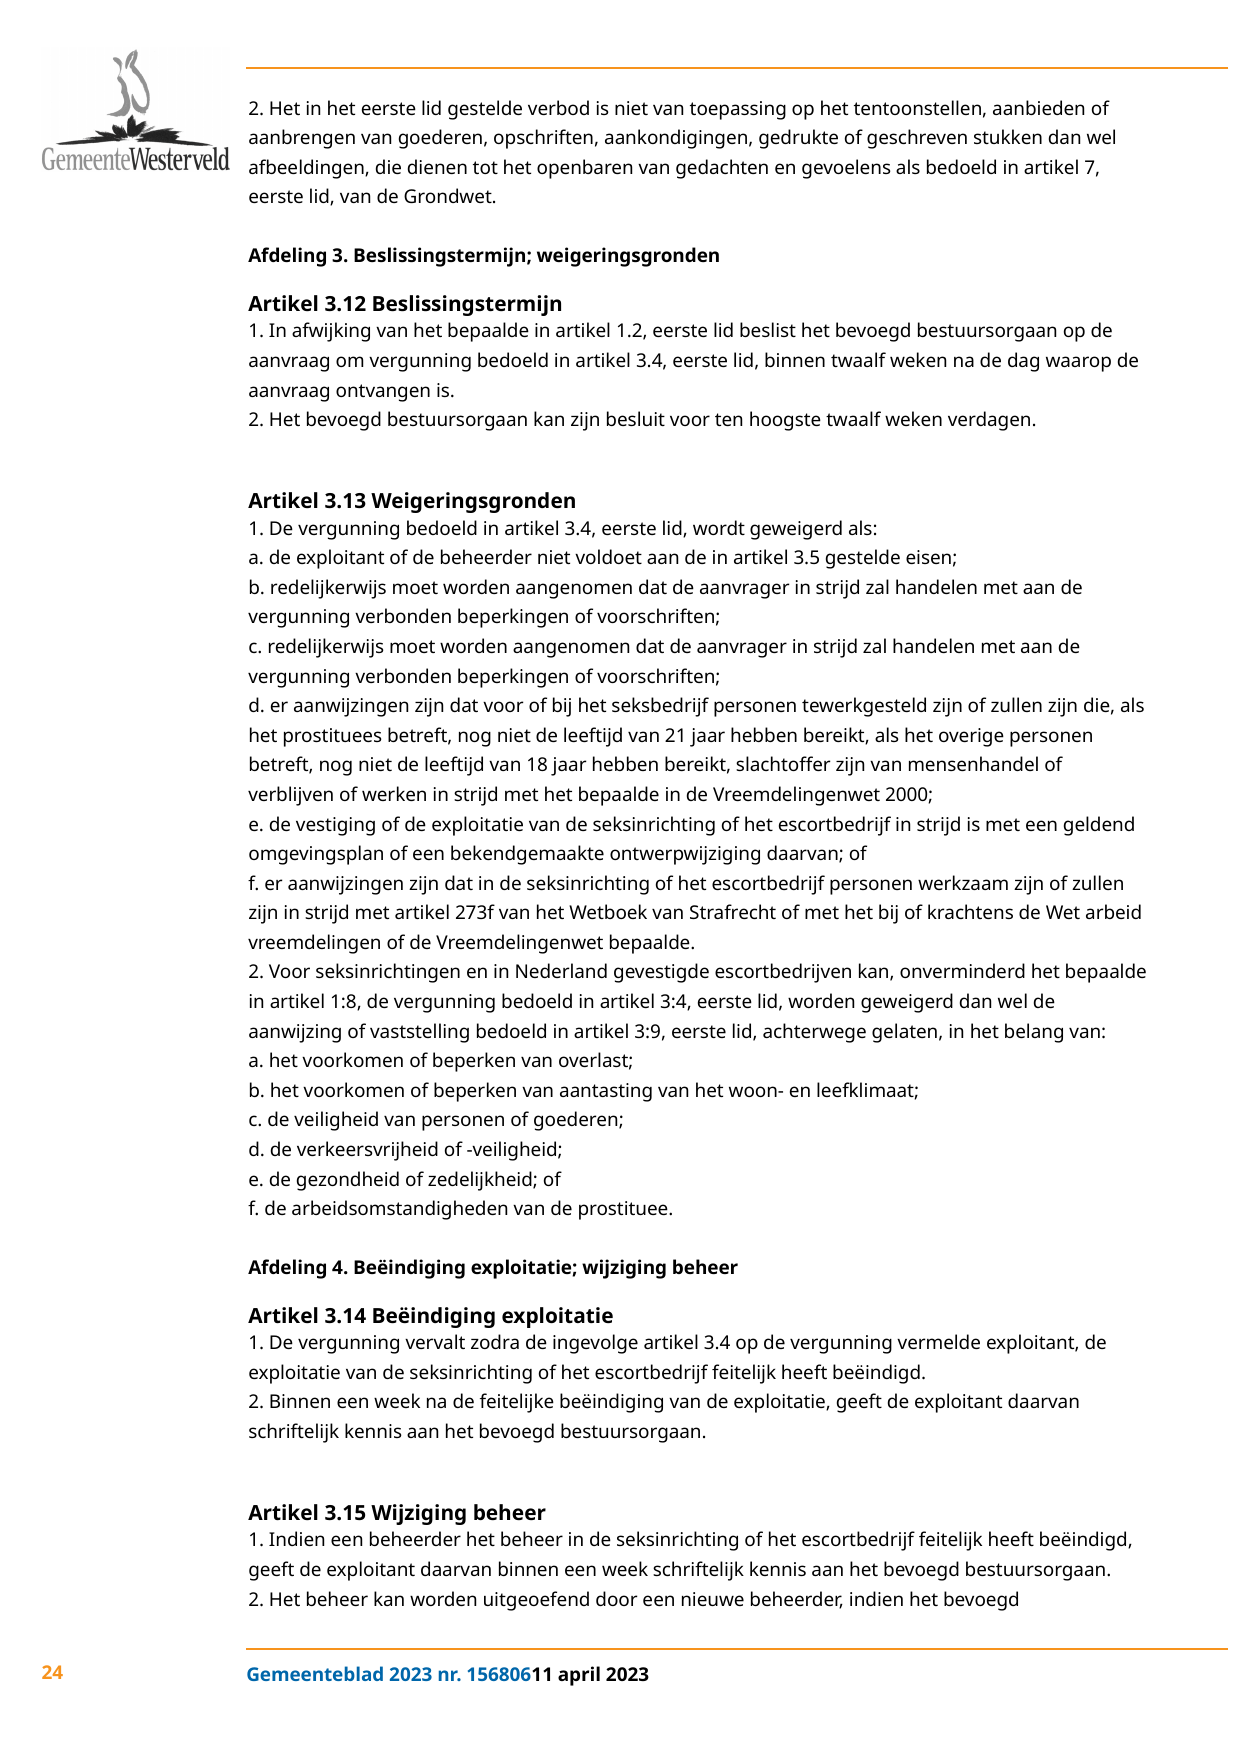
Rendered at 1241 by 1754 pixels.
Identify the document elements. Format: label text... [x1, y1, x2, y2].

text Artikel 3.14 Beëindiging exploitatie [248, 1301, 1152, 1329]
text Artikel 3.13 Weigeringsgronden [248, 486, 1152, 515]
text b. het voorkomen of beperken van aantasting van het woon- en leefklimaat; [248, 1077, 1152, 1103]
text Afdeling 4. Beëindiging exploitatie; wijziging beheer [248, 1254, 1152, 1280]
text d. er aanwijzingen zijn dat voor of bij het seksbedrijf personen tewerkgesteld zijn of zullen zijn die, als het prostituees betreft, nog niet de leeftijd van 21 jaar hebben bereikt, als het overige personen betreft, nog niet de leeftijd van 18 jaar hebben bereikt, slachtoffer zijn van mensenhandel of verblijven of werken in strijd met het bepaalde in de Vreemdelingenwet 2000; [248, 692, 1152, 807]
text b. redelijkerwijs moet worden aangenomen dat de aanvrager in strijd zal handelen met aan de vergunning verbonden beperkingen of voorschriften; [248, 574, 1152, 629]
text c. redelijkerwijs moet worden aangenomen dat de aanvrager in strijd zal handelen met aan de vergunning verbonden beperkingen of voorschriften; [248, 633, 1152, 688]
text c. de veiligheid van personen of goederen; [248, 1107, 1152, 1132]
text 2. Voor seksinrichtingen en in Nederland gevestigde escortbedrijven kan, onverminderd het bepaalde in artikel 1:8, de vergunning bedoeld in artikel 3:4, eerste lid, worden geweigerd dan wel de aanwijzing of vaststelling bedoeld in artikel 3:9, eerste lid, achterwege gelaten, in het belang van: [248, 959, 1152, 1043]
text e. de gezondheid of zedelijkheid; of [248, 1166, 1152, 1191]
text f. de arbeidsomstandigheden van de prostituee. [248, 1195, 1152, 1221]
text 1. Indien een beheerder het beheer in de seksinrichting of het escortbedrijf feitelijk heeft beëindigd, geeft de exploitant daarvan binnen een week schriftelijk kennis aan het bevoegd bestuursorgaan. [248, 1527, 1152, 1582]
text Artikel 3.15 Wijziging beheer [248, 1498, 1152, 1527]
text 2. Binnen een week na de feitelijke beëindiging van de exploitatie, geeft de exploitant daarvan schriftelijk kennis aan het bevoegd bestuursorgaan. [248, 1389, 1152, 1444]
text Artikel 3.12 Beslissingstermijn [248, 289, 1152, 318]
text 1. De vergunning bedoeld in artikel 3.4, eerste lid, wordt geweigerd als: [248, 515, 1152, 541]
text 2. Het in het eerste lid gestelde verbod is niet van toepassing op het tentoonstellen, aanbieden of aanbrengen van goederen, opschriften, aankondigingen, gedrukte of geschreven stukken dan wel afbeeldingen, die dienen tot het openbaren van gedachten en gevoelens als bedoeld in artikel 7, eerste lid, van de Grondwet. [248, 95, 1152, 209]
text f. er aanwijzingen zijn dat in de seksinrichting of het escortbedrijf personen werkzaam zijn of zullen zijn in strijd met artikel 273f van het Wetboek van Strafrecht of met het bij of krachtens de Wet arbeid vreemdelingen of de Vreemdelingenwet bepaalde. [248, 870, 1152, 955]
text e. de vestiging of de exploitatie van de seksinrichting of het escortbedrijf in strijd is met een geldend omgevingsplan of een bekendgemaakte ontwerpwijziging daarvan; of [248, 811, 1152, 866]
text 1. In afwijking van het bepaalde in artikel 1.2, eerste lid beslist het bevoegd bestuursorgaan op de aanvraag om vergunning bedoeld in artikel 3.4, eerste lid, binnen twaalf weken na de dag waarop de aanvraag ontvangen is. [248, 318, 1152, 403]
text d. de verkeersvrijheid of -veiligheid; [248, 1136, 1152, 1162]
picture [41, 47, 231, 172]
text Afdeling 3. Beslissingstermijn; weigeringsgronden [248, 243, 1152, 268]
text a. het voorkomen of beperken van overlast; [248, 1047, 1152, 1073]
text 2. Het beheer kan worden uitgeoefend door een nieuwe beheerder, indien het bevoegd [248, 1586, 1152, 1612]
text 2. Het bevoegd bestuursorgaan kan zijn besluit voor ten hoogste twaalf weken verdagen. [248, 406, 1152, 432]
text 1. De vergunning vervalt zodra de ingevolge artikel 3.4 op de vergunning vermelde exploitant, de exploitatie van de seksinrichting of het escortbedrijf feitelijk heeft beëindigd. [248, 1329, 1152, 1385]
text a. de exploitant of de beheerder niet voldoet aan de in artikel 3.5 gestelde eisen; [248, 544, 1152, 570]
